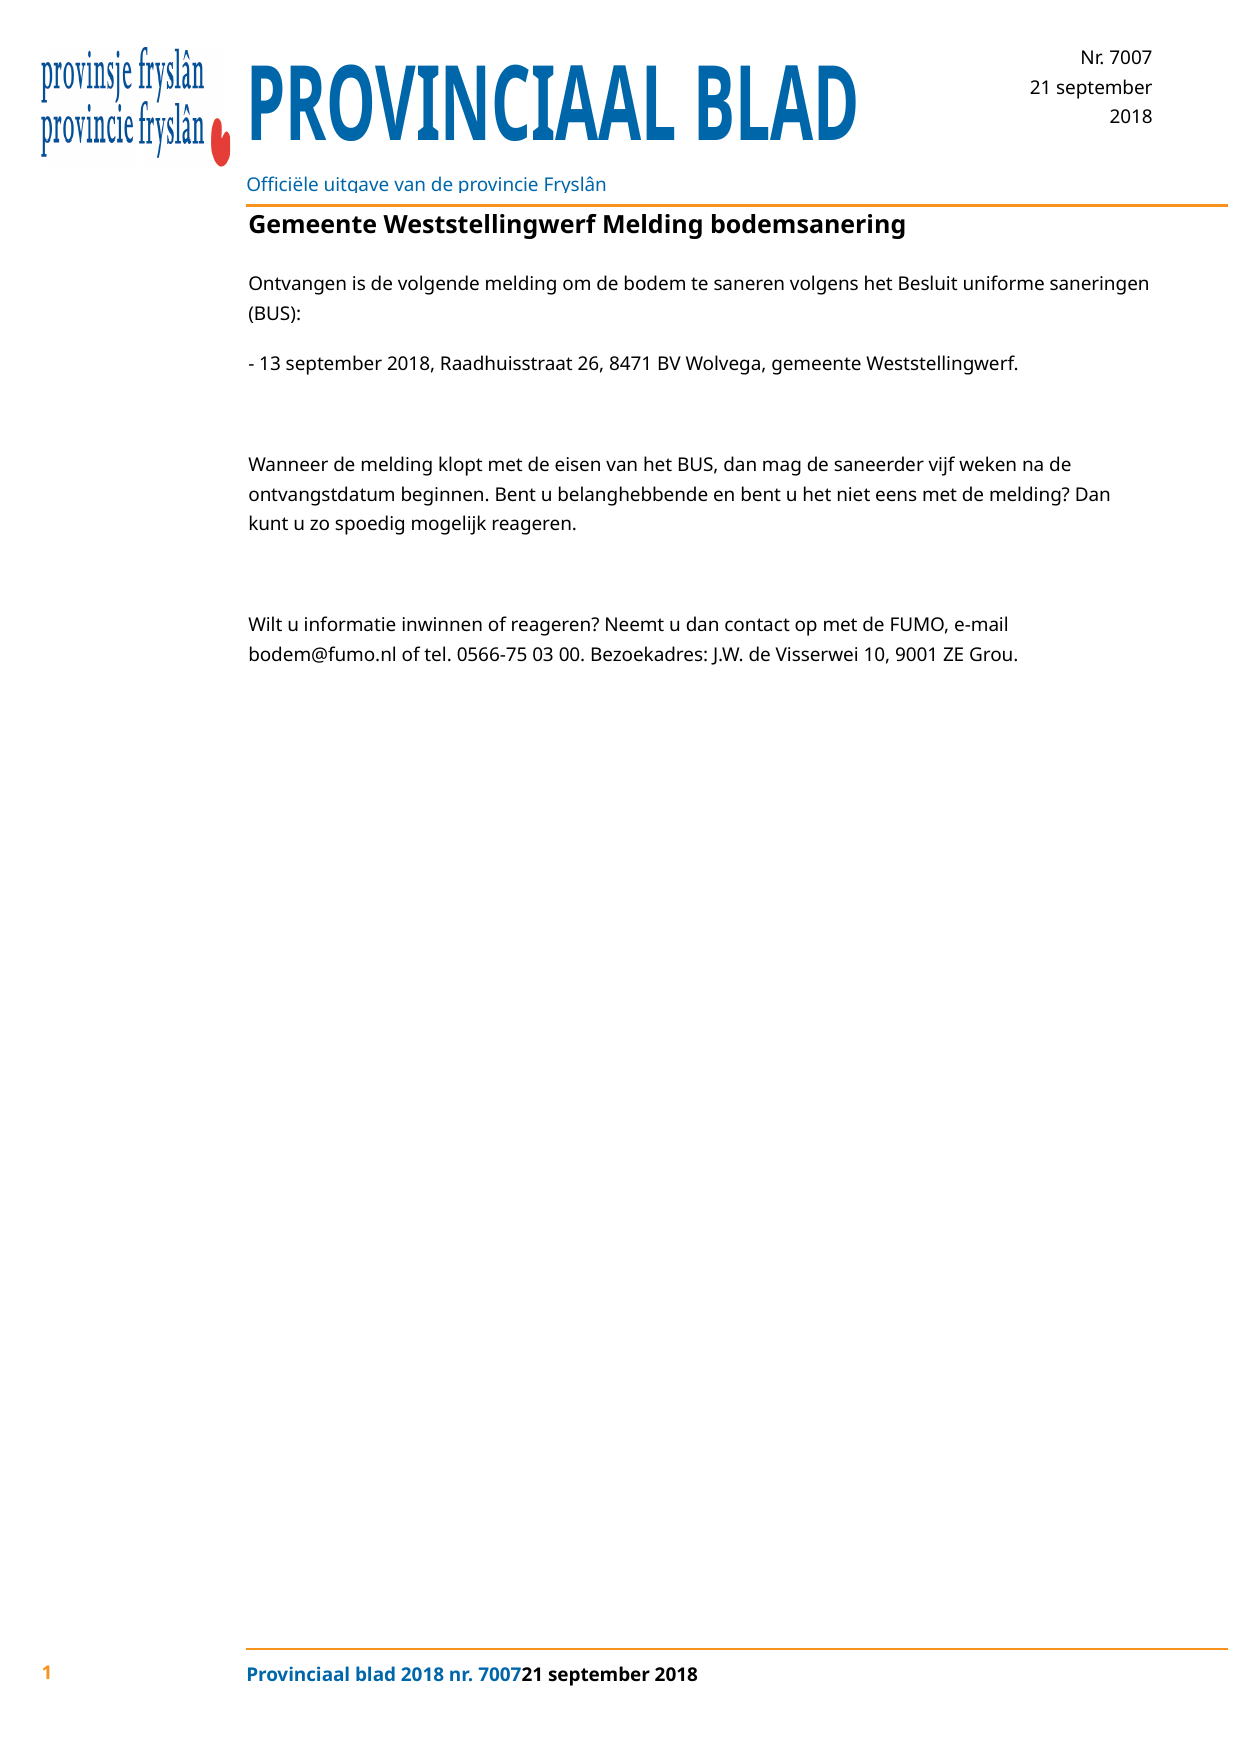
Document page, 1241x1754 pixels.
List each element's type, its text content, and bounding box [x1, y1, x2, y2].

text Wanneer de melding klopt met de eisen van het BUS, dan mag de saneerder vijf weken na de ontvangstdatum beginnen. Bent u belanghebbende en bent u het niet eens met de melding? Dan kunt u zo spoedig mogelijk reageren. [248, 451, 1152, 536]
text Ontvangen is de volgende melding om de bodem te saneren volgens het Besluit uniforme saneringen (BUS): [248, 270, 1152, 326]
text - 13 september 2018, Raadhuisstraat 26, 8471 BV Wolvega, gemeente Weststellingwerf. [248, 350, 1152, 376]
text Gemeente Weststellingwerf Melding bodemsanering [248, 207, 1152, 241]
text Wilt u informatie inwinnen of reageren? Neemt u dan contact op met de FUMO, e-mail bodem@fumo.nl of tel. 0566-75 03 00. Bezoekadres: J.W. de Visserwei 10, 9001 ZE Grou. [248, 611, 1152, 666]
picture [41, 47, 231, 172]
